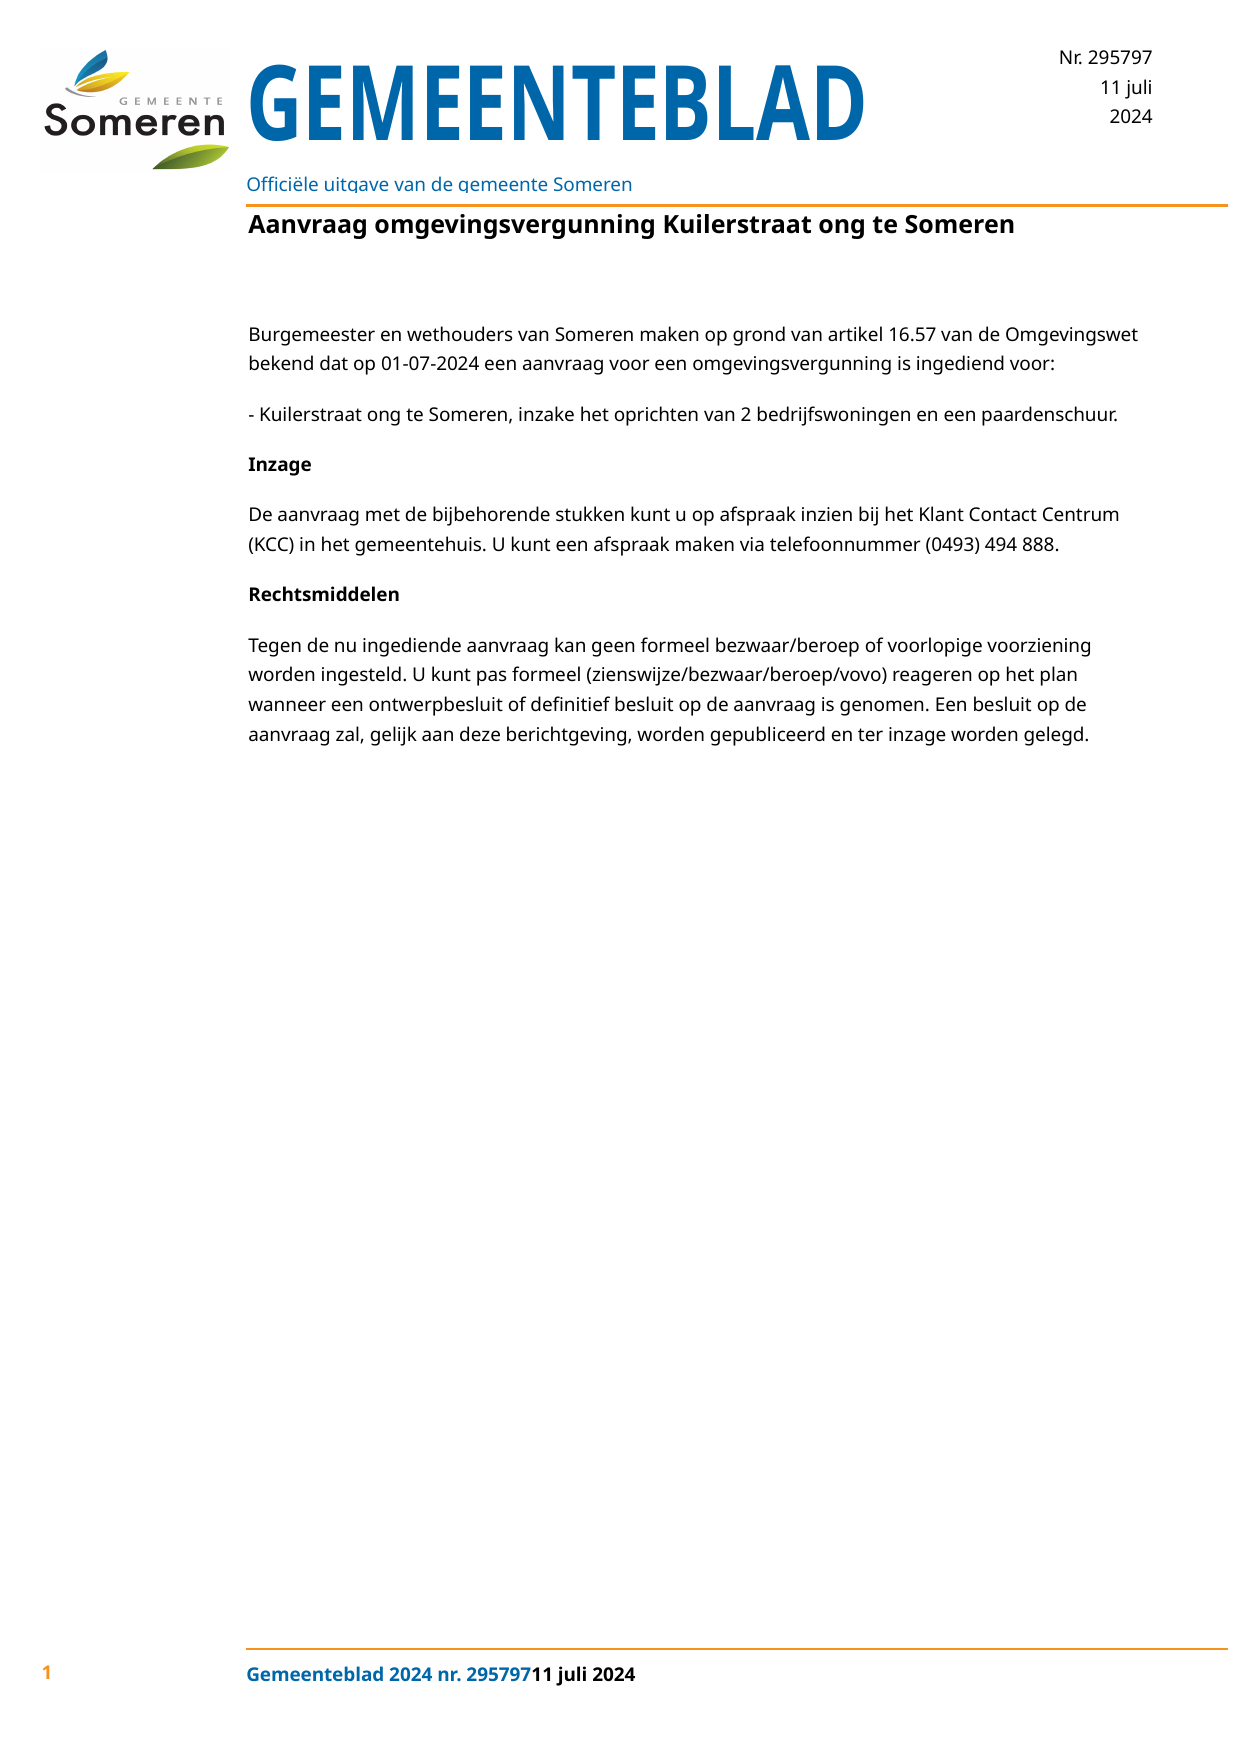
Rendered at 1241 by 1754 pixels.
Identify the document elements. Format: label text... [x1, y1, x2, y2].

picture [41, 47, 231, 172]
text Tegen de nu ingediende aanvraag kan geen formeel bezwaar/beroep of voorlopige voorziening worden ingesteld. U kunt pas formeel (zienswijze/bezwaar/beroep/vovo) reageren op het plan wanneer een ontwerpbesluit of definitief besluit op de aanvraag is genomen. Een besluit op de aanvraag zal, gelijk aan deze berichtgeving, worden gepubliceerd en ter inzage worden gelegd. [248, 632, 1152, 746]
text Burgemeester en wethouders van Someren maken op grond van artikel 16.57 van de Omgevingswet bekend dat op 01-07-2024 een aanvraag voor een omgevingsvergunning is ingediend voor: [248, 321, 1152, 376]
text - Kuilerstraat ong te Someren, inzake het oprichten van 2 bedrijfswoningen en een paardenschuur. [248, 401, 1152, 426]
text De aanvraag met de bijbehorende stukken kunt u op afspraak inzien bij het Klant Contact Centrum (KCC) in het gemeentehuis. U kunt een afspraak maken via telefoonnummer (0493) 494 888. [248, 502, 1152, 557]
text Inzage [248, 451, 1152, 477]
text Aanvraag omgevingsvergunning Kuilerstraat ong te Someren [248, 207, 1152, 241]
text Rechtsmiddelen [248, 582, 1152, 607]
